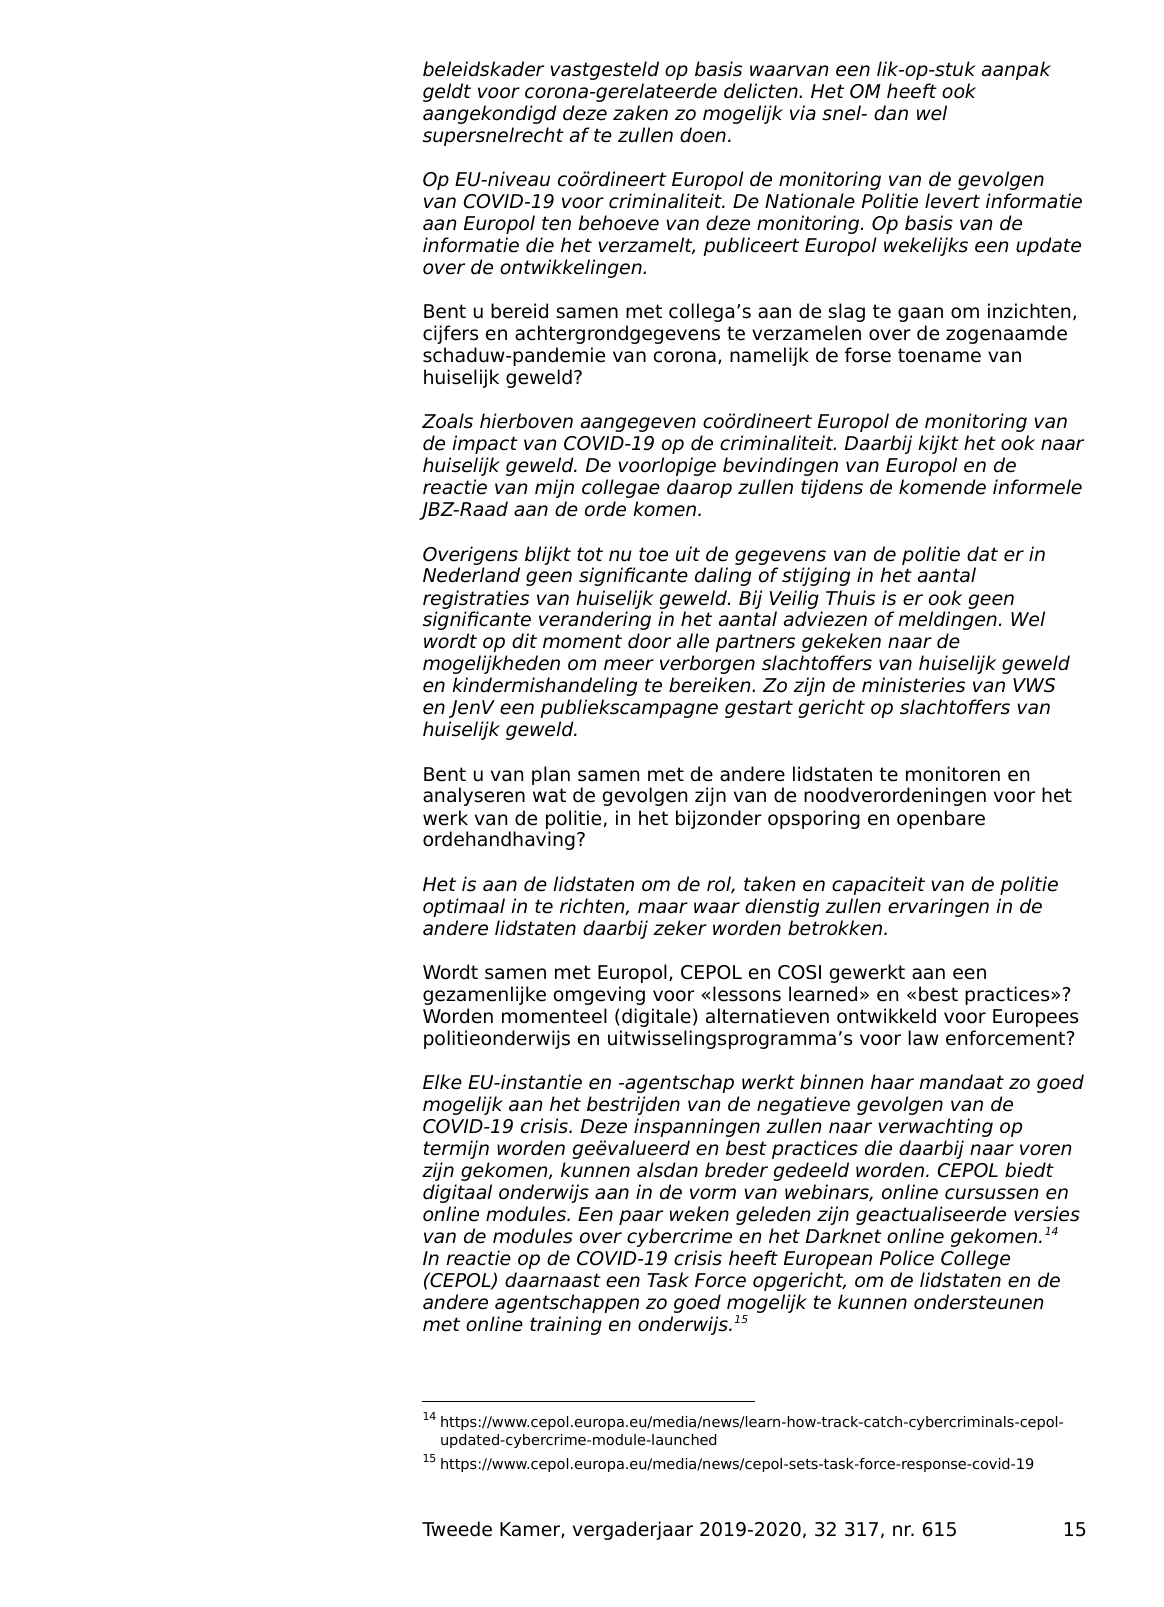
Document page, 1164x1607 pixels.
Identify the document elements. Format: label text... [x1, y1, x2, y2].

text https://www.cepol.europa.eu/media/news/cepol-sets-task-force-response-covid-19 [422, 1452, 1087, 1474]
text Bent u van plan samen met de andere lidstaten te monitoren en analyseren wat de gevolgen zijn van de noodverordeningen voor het werk van de politie, in het bijzonder opsporing en openbare ordehandhaving? [422, 763, 1087, 851]
text https://www.cepol.europa.eu/media/news/learn-how-track-catch-cybercriminals-cepol-updated-cybercrime-module-launched [422, 1410, 1087, 1449]
text beleidskader vastgesteld op basis waarvan een lik-op-stuk aanpak geldt voor corona-gerelateerde delicten. Het OM heeft ook aangekondigd deze zaken zo mogelijk via snel- dan wel supersnelrecht af te zullen doen. [422, 59, 1087, 147]
text Overigens blijkt tot nu toe uit de gegevens van de politie dat er in Nederland geen significante daling of stijging in het aantal registraties van huiselijk geweld. Bij Veilig Thuis is er ook geen significante verandering in het aantal adviezen of meldingen. Wel wordt op dit moment door alle partners gekeken naar de mogelijkheden om meer verborgen slachtoffers van huiselijk geweld en kindermishandeling te bereiken. Zo zijn de ministeries van VWS en JenV een publiekscampagne gestart gericht op slachtoffers van huiselijk geweld. [422, 543, 1087, 741]
text Op EU-niveau coördineert Europol de monitoring van de gevolgen van COVID-19 voor criminaliteit. De Nationale Politie levert informatie aan Europol ten behoeve van deze monitoring. Op basis van de informatie die het verzamelt, publiceert Europol wekelijks een update over de ontwikkelingen. [422, 169, 1087, 279]
text Zoals hierboven aangegeven coördineert Europol de monitoring van de impact van COVID-19 op de criminaliteit. Daarbij kijkt het ook naar huiselijk geweld. De voorlopige bevindingen van Europol en de reactie van mijn collegae daarop zullen tijdens de komende informele JBZ-Raad aan de orde komen. [422, 411, 1087, 521]
text Elke EU-instantie en -agentschap werkt binnen haar mandaat zo goed mogelijk aan het bestrijden van de negatieve gevolgen van de COVID-19 crisis. Deze inspanningen zullen naar verwachting op termijn worden geëvalueerd en best practices die daarbij naar voren zijn gekomen, kunnen alsdan breder gedeeld worden. CEPOL biedt digitaal onderwijs aan in de vorm van webinars, online cursussen en online modules. Een paar weken geleden zijn geactualiseerde versies van de modules over cybercrime en het Darknet online gekomen. In reactie op de COVID-19 crisis heeft European Police College (CEPOL) daarnaast een Task Force opgericht, om de lidstaten en de andere agentschappen zo goed mogelijk te kunnen ondersteunen met online training en onderwijs. [422, 1072, 1087, 1336]
text Bent u bereid samen met collega’s aan de slag te gaan om inzichten, cijfers en achtergrondgegevens te verzamelen over de zogenaamde schaduw-pandemie van corona, namelijk de forse toename van huiselijk geweld? [422, 301, 1087, 389]
text Het is aan de lidstaten om de rol, taken en capaciteit van de politie optimaal in te richten, maar waar dienstig zullen ervaringen in de andere lidstaten daarbij zeker worden betrokken. [422, 873, 1087, 939]
text Wordt samen met Europol, CEPOL en COSI gewerkt aan een gezamenlijke omgeving voor «lessons learned» en «best practices»? Worden momenteel (digitale) alternatieven ontwikkeld voor Europees politieonderwijs en uitwisselingsprogramma’s voor law enforcement? [422, 962, 1087, 1049]
